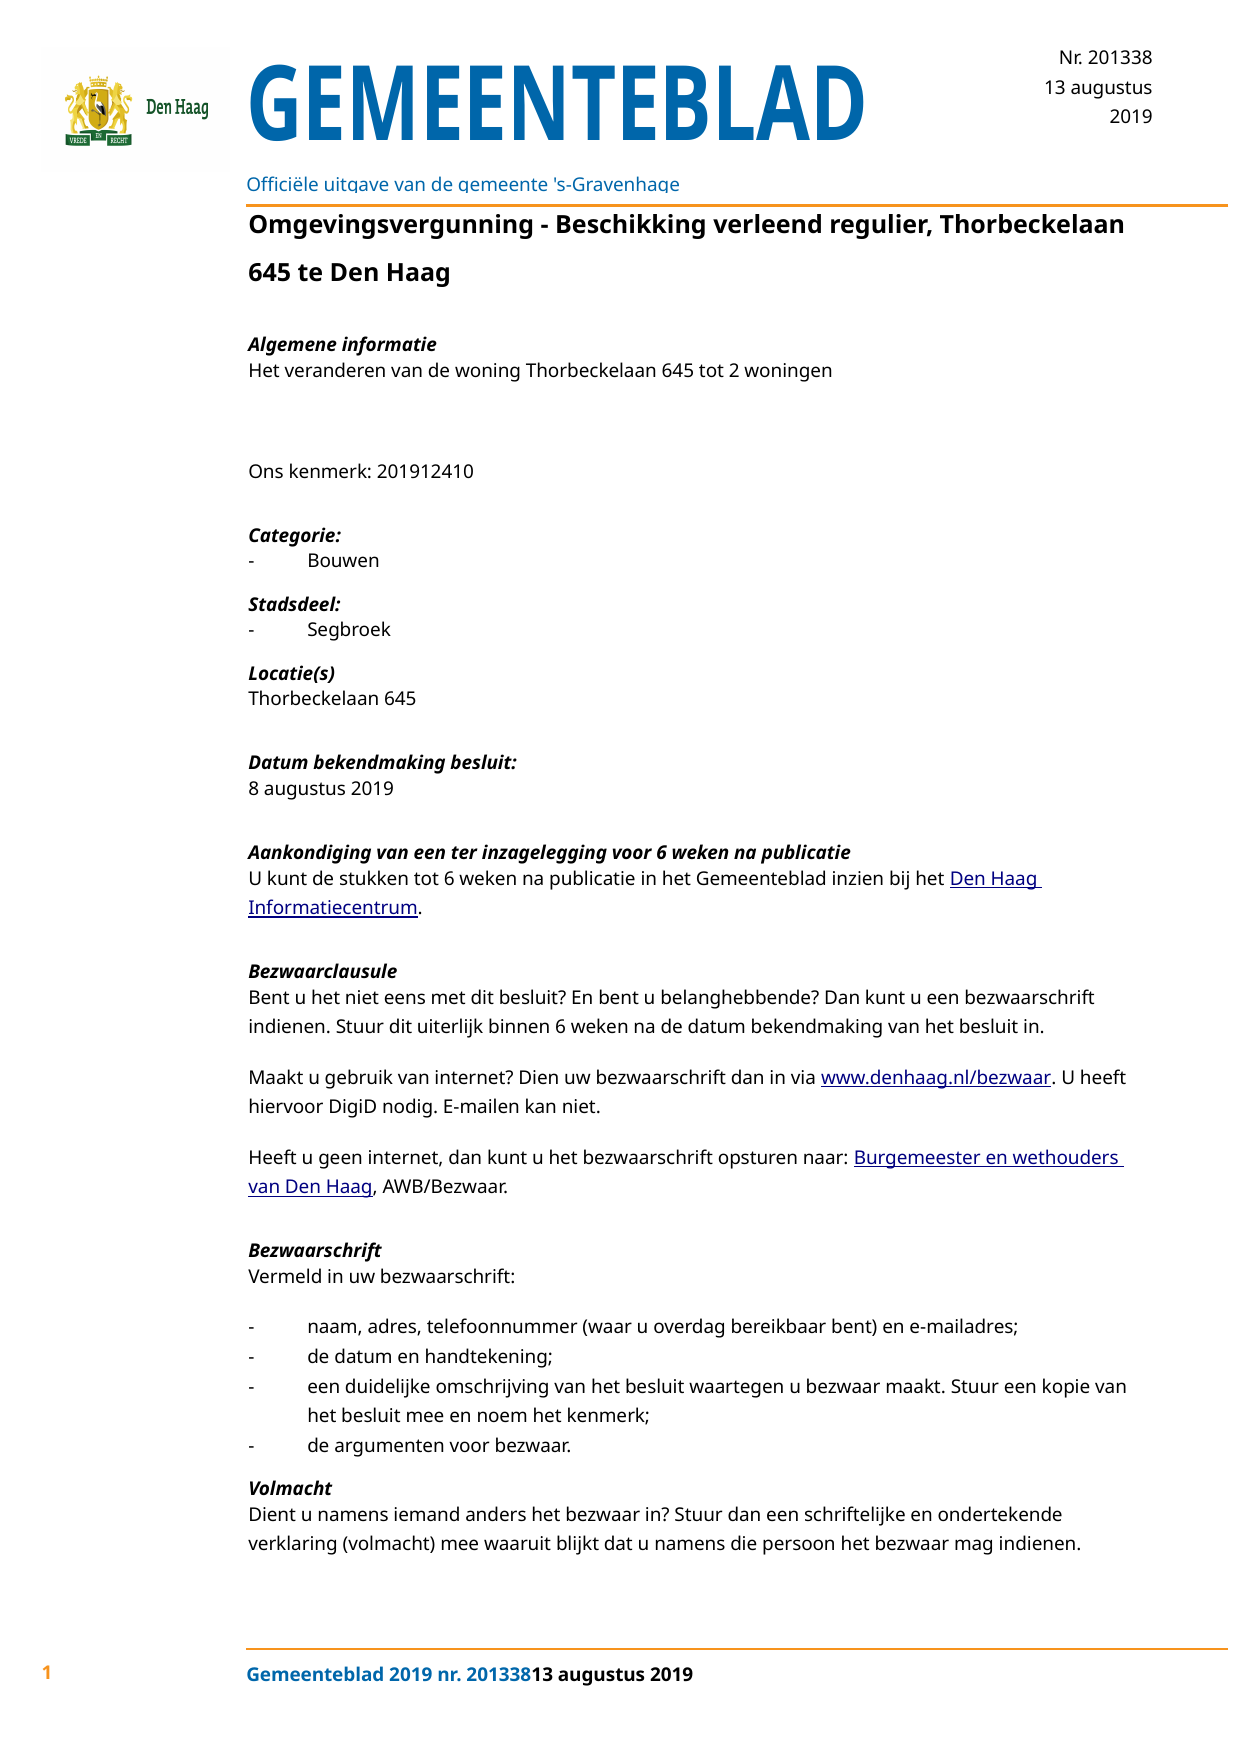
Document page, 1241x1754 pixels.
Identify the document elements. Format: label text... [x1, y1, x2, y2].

text Dient u namens iemand anders het bezwaar in? Stuur dan een schriftelijke en ondertekende verklaring (volmacht) mee waaruit blijkt dat u namens die persoon het bezwaar mag indienen. [248, 1501, 1152, 1556]
text Thorbeckelaan 645 [248, 685, 1152, 711]
text Heeft u geen internet, dan kunt u het bezwaarschrift opsturen naar: Burgemeester en wethouders van Den Haag, AWB/Bezwaar. [248, 1144, 1152, 1199]
text Het veranderen van de woning Thorbeckelaan 645 tot 2 woningen [248, 357, 1152, 383]
text Bent u het niet eens met dit besluit? En bent u belanghebbende? Dan kunt u een bezwaarschrift indienen. Stuur dit uiterlijk binnen 6 weken na de datum bekendmaking van het besluit in. [248, 984, 1152, 1039]
text Aankondiging van een ter inzagelegging voor 6 weken na publicatie [248, 839, 1152, 865]
list naam, adres, telefoonnummer (waar u overdag bereikbaar bent) en e-mailadres; [248, 1314, 1152, 1339]
text Vermeld in uw bezwaarschrift: [248, 1263, 1152, 1289]
text Algemene informatie [248, 331, 1152, 357]
list Bouwen [248, 548, 1152, 573]
list een duidelijke omschrijving van het besluit waartegen u bezwaar maakt. Stuur een kopie van het besluit mee en noem het kenmerk; [248, 1373, 1152, 1428]
list de datum en handtekening; [248, 1343, 1152, 1369]
text 8 augustus 2019 [248, 775, 1152, 801]
picture [41, 47, 231, 172]
list de argumenten voor bezwaar. [248, 1432, 1152, 1458]
text Volmacht [248, 1475, 1152, 1501]
text Stadsdeel: [248, 591, 1152, 617]
text Datum bekendmaking besluit: [248, 749, 1152, 775]
text Omgevingsvergunning - Beschikking verleend regulier, Thorbeckelaan 645 te Den Haag [248, 207, 1152, 288]
text Maakt u gebruik van internet? Dien uw bezwaarschrift dan in via www.denhaag.nl/bezwaar. U heeft hiervoor DigiD nodig. E-mailen kan niet. [248, 1064, 1152, 1119]
list Segbroek [248, 617, 1152, 642]
text Bezwaarschrift [248, 1238, 1152, 1263]
text Categorie: [248, 522, 1152, 548]
text Locatie(s) [248, 660, 1152, 685]
text U kunt de stukken tot 6 weken na publicatie in het Gemeenteblad inzien bij het Den Haag Informatiecentrum. [248, 865, 1152, 920]
text Ons kenmerk: 201912410 [248, 458, 1152, 484]
text Bezwaarclausule [248, 958, 1152, 984]
